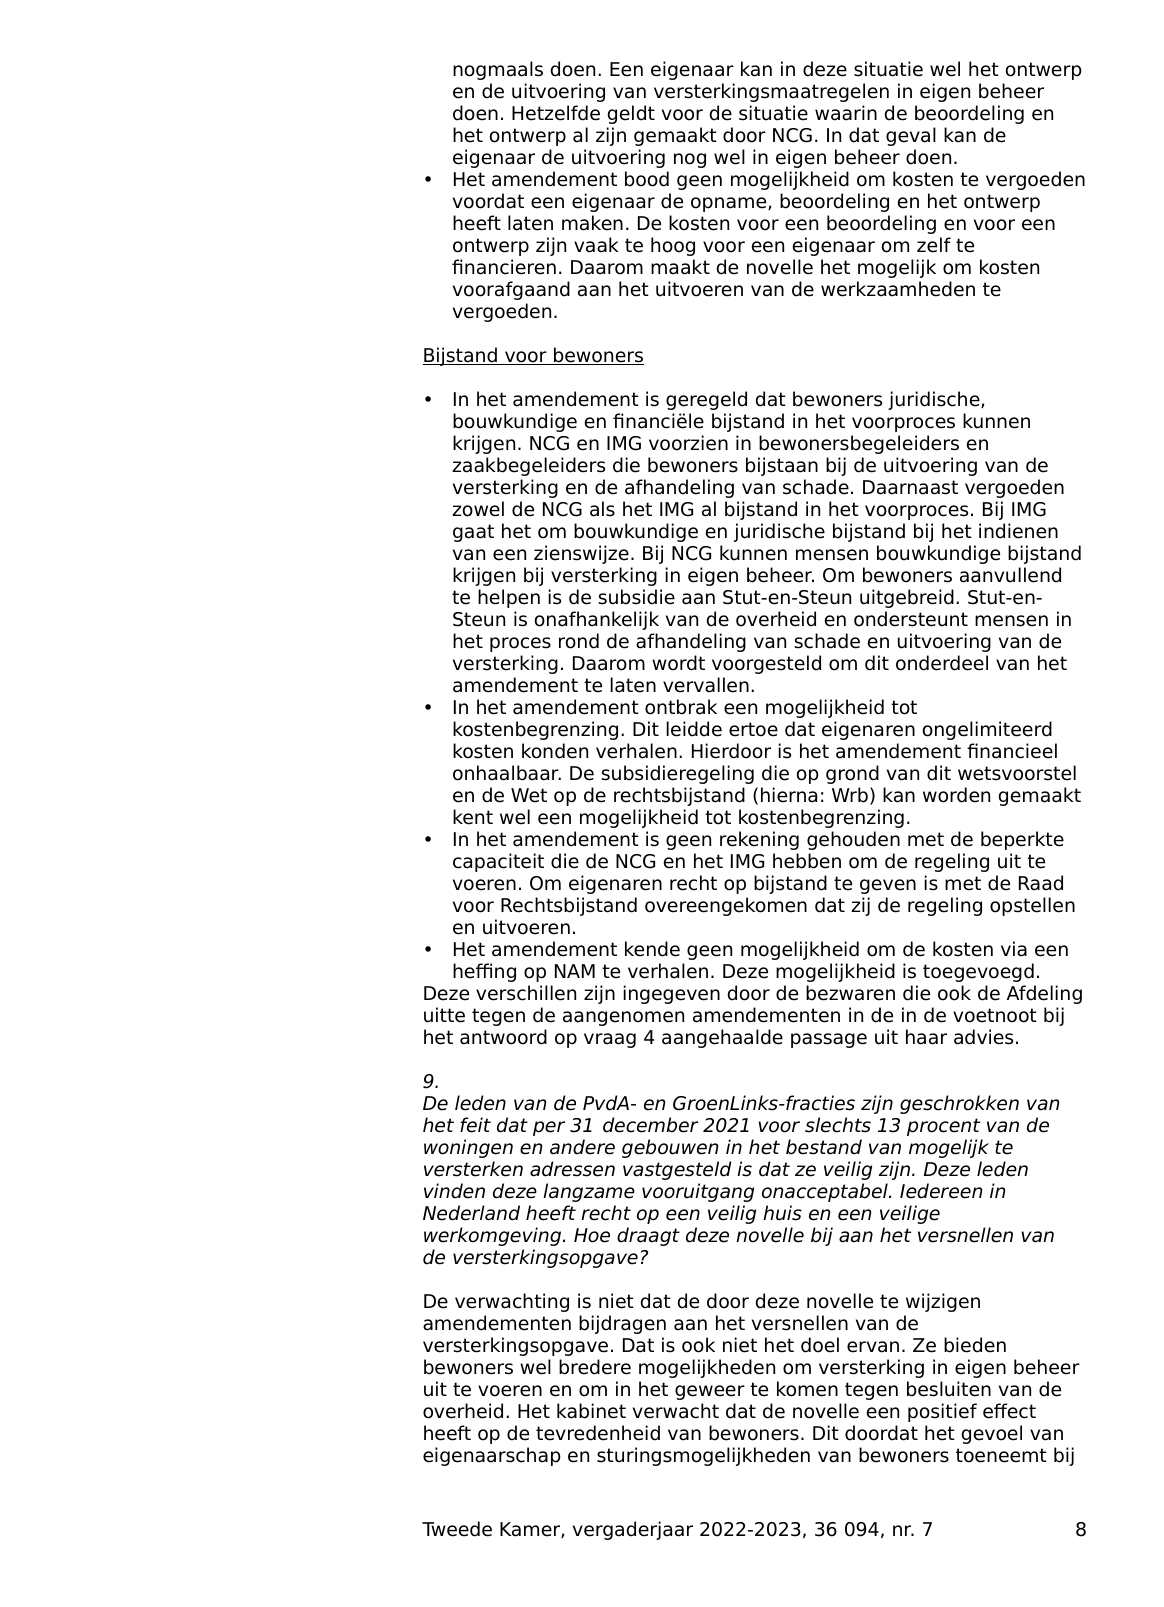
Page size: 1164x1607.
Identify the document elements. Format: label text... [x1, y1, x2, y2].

text • Het amendement bood geen mogelijkheid om kosten te vergoeden voordat een eigenaar de opname, beoordeling en het ontwerp heeft laten maken. De kosten voor een beoordeling en voor een ontwerp zijn vaak te hoog voor een eigenaar om zelf te financieren. Daarom maakt de novelle het mogelijk om kosten voorafgaand aan het uitvoeren van de werkzaamheden te vergoeden. [422, 169, 1087, 323]
text De leden van de PvdA- en GroenLinks-fracties zijn geschrokken van het feit dat per 31 december 2021 voor slechts 13 procent van de woningen en andere gebouwen in het bestand van mogelijk te versterken adressen vastgesteld is dat ze veilig zijn. Deze leden vinden deze langzame vooruitgang onacceptabel. Iedereen in Nederland heeft recht op een veilig huis en een veilige werkomgeving. Hoe draagt deze novelle bij aan het versnellen van de versterkingsopgave? [422, 1093, 1087, 1268]
text Deze verschillen zijn ingegeven door de bezwaren die ook de Afdeling uitte tegen de aangenomen amendementen in de in de voetnoot bij het antwoord op vraag 4 aangehaalde passage uit haar advies. [422, 983, 1087, 1048]
text • In het amendement is geregeld dat bewoners juridische, bouwkundige en financiële bijstand in het voorproces kunnen krijgen. NCG en IMG voorzien in bewonersbegeleiders en zaakbegeleiders die bewoners bijstaan bij de uitvoering van de versterking en de afhandeling van schade. Daarnaast vergoeden zowel de NCG als het IMG al bijstand in het voorproces. Bij IMG gaat het om bouwkundige en juridische bijstand bij het indienen van een zienswijze. Bij NCG kunnen mensen bouwkundige bijstand krijgen bij versterking in eigen beheer. Om bewoners aanvullend te helpen is de subsidie aan Stut-en-Steun uitgebreid. Stut-en-Steun is onafhankelijk van de overheid en ondersteunt mensen in het proces rond de afhandeling van schade en uitvoering van de versterking. Daarom wordt voorgesteld om dit onderdeel van het amendement te laten vervallen. [422, 389, 1087, 697]
text • In het amendement is geen rekening gehouden met de beperkte capaciteit die de NCG en het IMG hebben om de regeling uit te voeren. Om eigenaren recht op bijstand te geven is met de Raad voor Rechtsbijstand overeengekomen dat zij de regeling opstellen en uitvoeren. [422, 829, 1087, 939]
text De verwachting is niet dat de door deze novelle te wijzigen amendementen bijdragen aan het versnellen van de versterkingsopgave. Dat is ook niet het doel ervan. Ze bieden bewoners wel bredere mogelijkheden om versterking in eigen beheer uit te voeren en om in het geweer te komen tegen besluiten van de overheid. Het kabinet verwacht dat de novelle een positief effect heeft op de tevredenheid van bewoners. Dit doordat het gevoel van eigenaarschap en sturingsmogelijkheden van bewoners toeneemt bij [422, 1291, 1087, 1467]
text • In het amendement ontbrak een mogelijkheid tot kostenbegrenzing. Dit leidde ertoe dat eigenaren ongelimiteerd kosten konden verhalen. Hierdoor is het amendement financieel onhaalbaar. De subsidieregeling die op grond van dit wetsvoorstel en de Wet op de rechtsbijstand (hierna: Wrb) kan worden gemaakt kent wel een mogelijkheid tot kostenbegrenzing. [422, 697, 1087, 829]
text • Het amendement kende geen mogelijkheid om de kosten via een heffing op NAM te verhalen. Deze mogelijkheid is toegevoegd. [422, 939, 1087, 983]
subtitle Bijstand voor bewoners [422, 345, 1087, 367]
text nogmaals doen. Een eigenaar kan in deze situatie wel het ontwerp en de uitvoering van versterkingsmaatregelen in eigen beheer doen. Hetzelfde geldt voor de situatie waarin de beoordeling en het ontwerp al zijn gemaakt door NCG. In dat geval kan de eigenaar de uitvoering nog wel in eigen beheer doen. [422, 59, 1087, 169]
text 9. [422, 1071, 1087, 1093]
